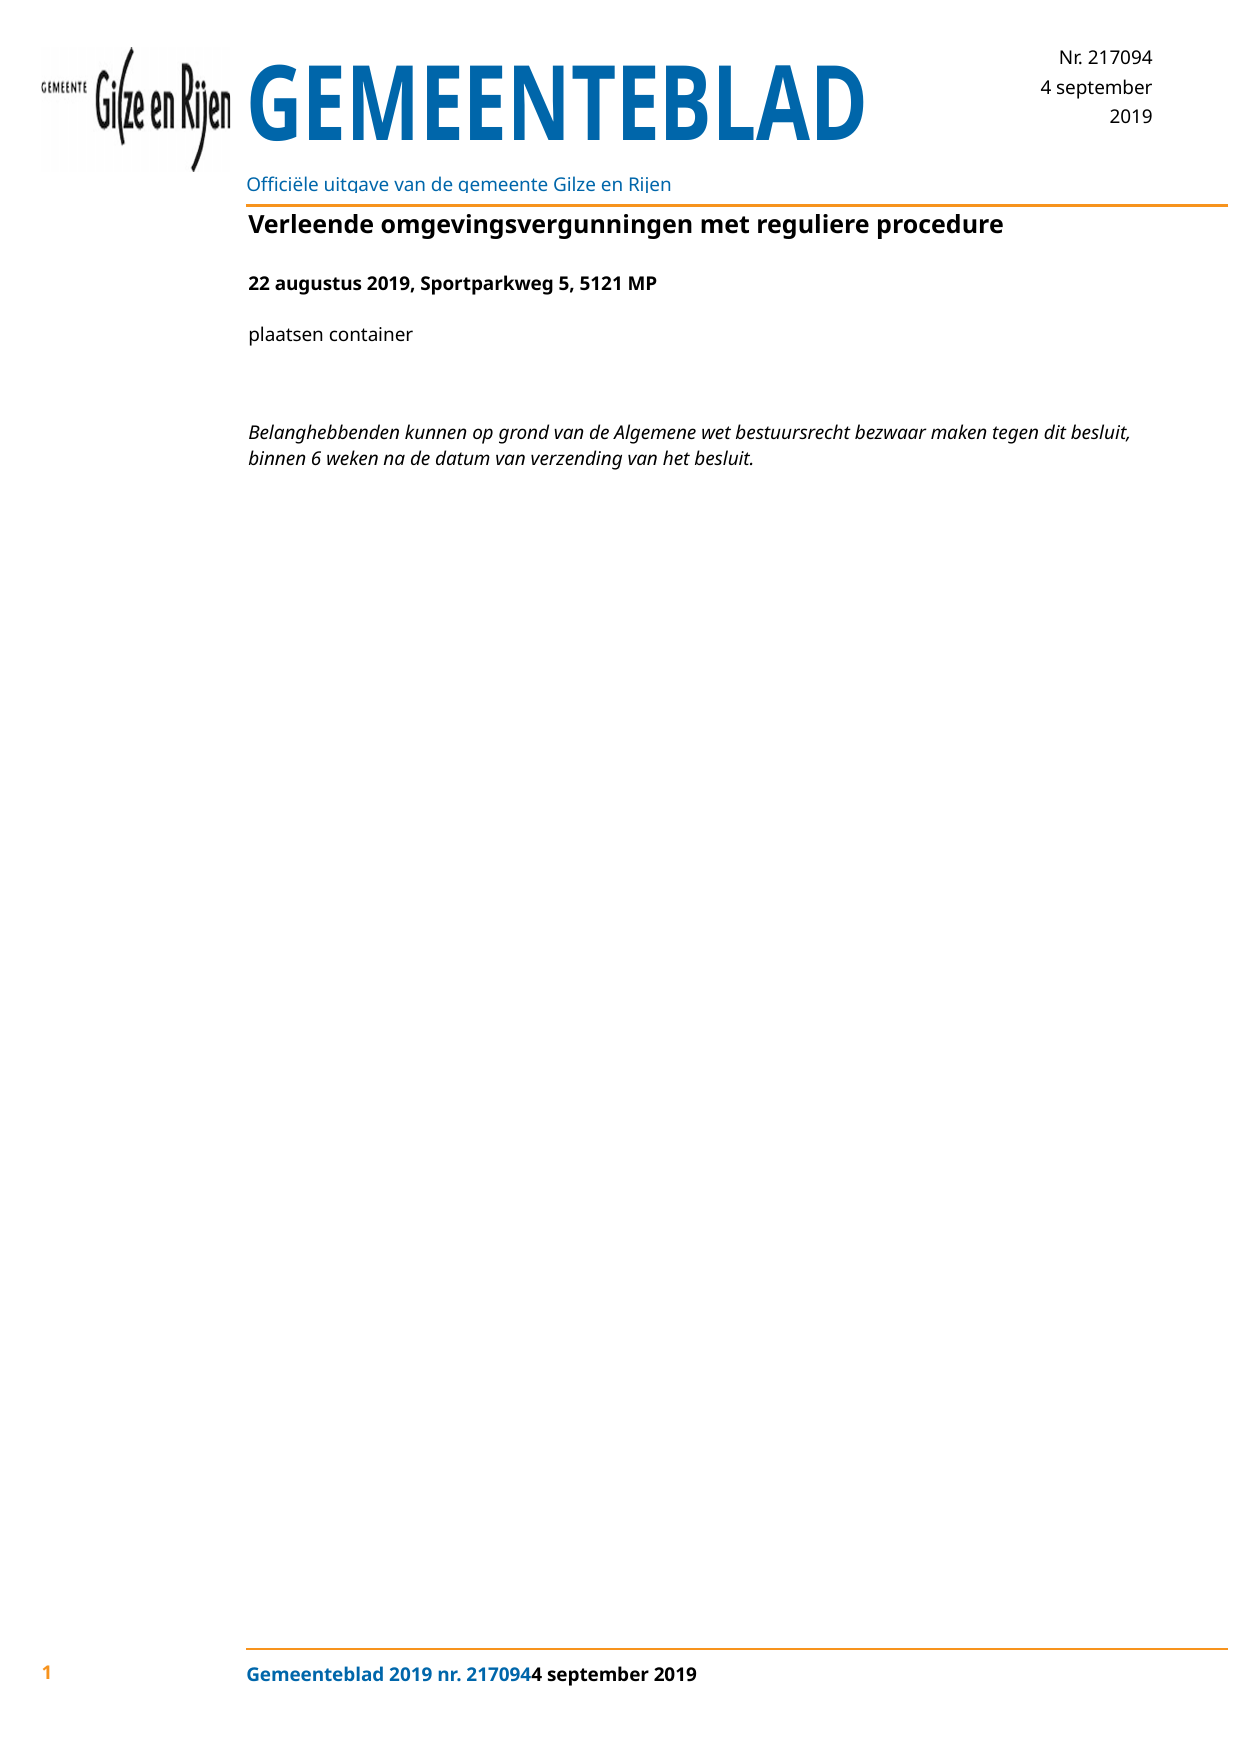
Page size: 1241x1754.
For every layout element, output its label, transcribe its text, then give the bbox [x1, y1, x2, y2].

text plaatsen container [248, 321, 1152, 346]
text 22 augustus 2019, Sportparkweg 5, 5121 MP [248, 270, 1152, 296]
picture [41, 47, 231, 172]
text Verleende omgevingsvergunningen met reguliere procedure [248, 207, 1152, 241]
text Belanghebbenden kunnen op grond van de Algemene wet bestuursrecht bezwaar maken tegen dit besluit, binnen 6 weken na de datum van verzending van het besluit. [248, 419, 1152, 470]
